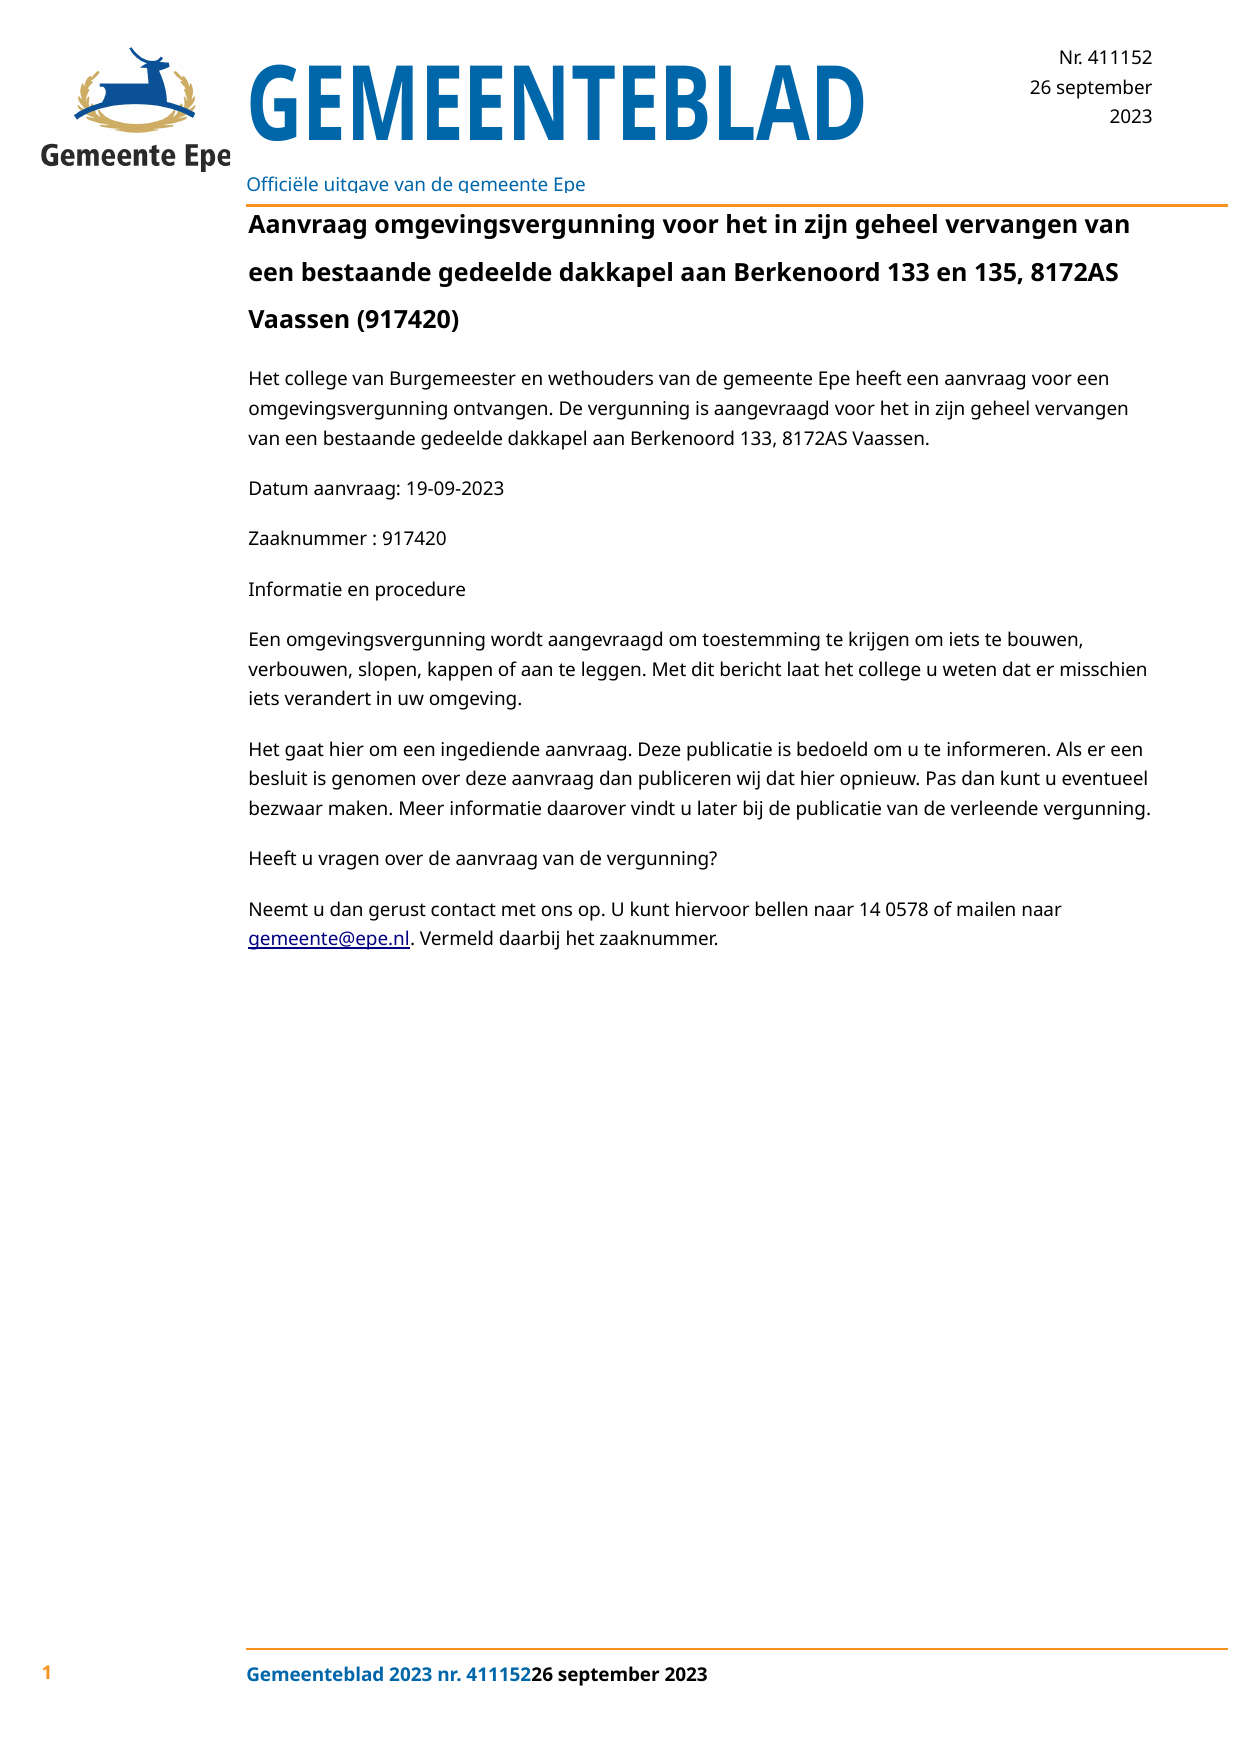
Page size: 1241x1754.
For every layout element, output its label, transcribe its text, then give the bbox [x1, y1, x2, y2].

text Een omgevingsvergunning wordt aangevraagd om toestemming te krijgen om iets te bouwen, verbouwen, slopen, kappen of aan te leggen. Met dit bericht laat het college u weten dat er misschien iets verandert in uw omgeving. [248, 626, 1152, 711]
text Het college van Burgemeester en wethouders van de gemeente Epe heeft een aanvraag voor een omgevingsvergunning ontvangen. De vergunning is aangevraagd voor het in zijn geheel vervangen van een bestaande gedeelde dakkapel aan Berkenoord 133, 8172AS Vaassen. [248, 366, 1152, 450]
picture [41, 47, 231, 172]
text Informatie en procedure [248, 576, 1152, 602]
text Zaaknummer : 917420 [248, 526, 1152, 551]
text Het gaat hier om een ingediende aanvraag. Deze publicatie is bedoeld om u te informeren. Als er een besluit is genomen over deze aanvraag dan publiceren wij dat hier opnieuw. Pas dan kunt u eventueel bezwaar maken. Meer informatie daarover vindt u later bij de publicatie van de verleende vergunning. [248, 736, 1152, 821]
text Datum aanvraag: 19-09-2023 [248, 475, 1152, 501]
text Heeft u vragen over de aanvraag van de vergunning? [248, 846, 1152, 871]
text Neemt u dan gerust contact met ons op. U kunt hiervoor bellen naar 14 0578 of mailen naar gemeente@epe.nl. Vermeld daarbij het zaaknummer. [248, 896, 1152, 951]
text Aanvraag omgevingsvergunning voor het in zijn geheel vervangen van een bestaande gedeelde dakkapel aan Berkenoord 133 en 135, 8172AS Vaassen (917420) [248, 207, 1152, 336]
